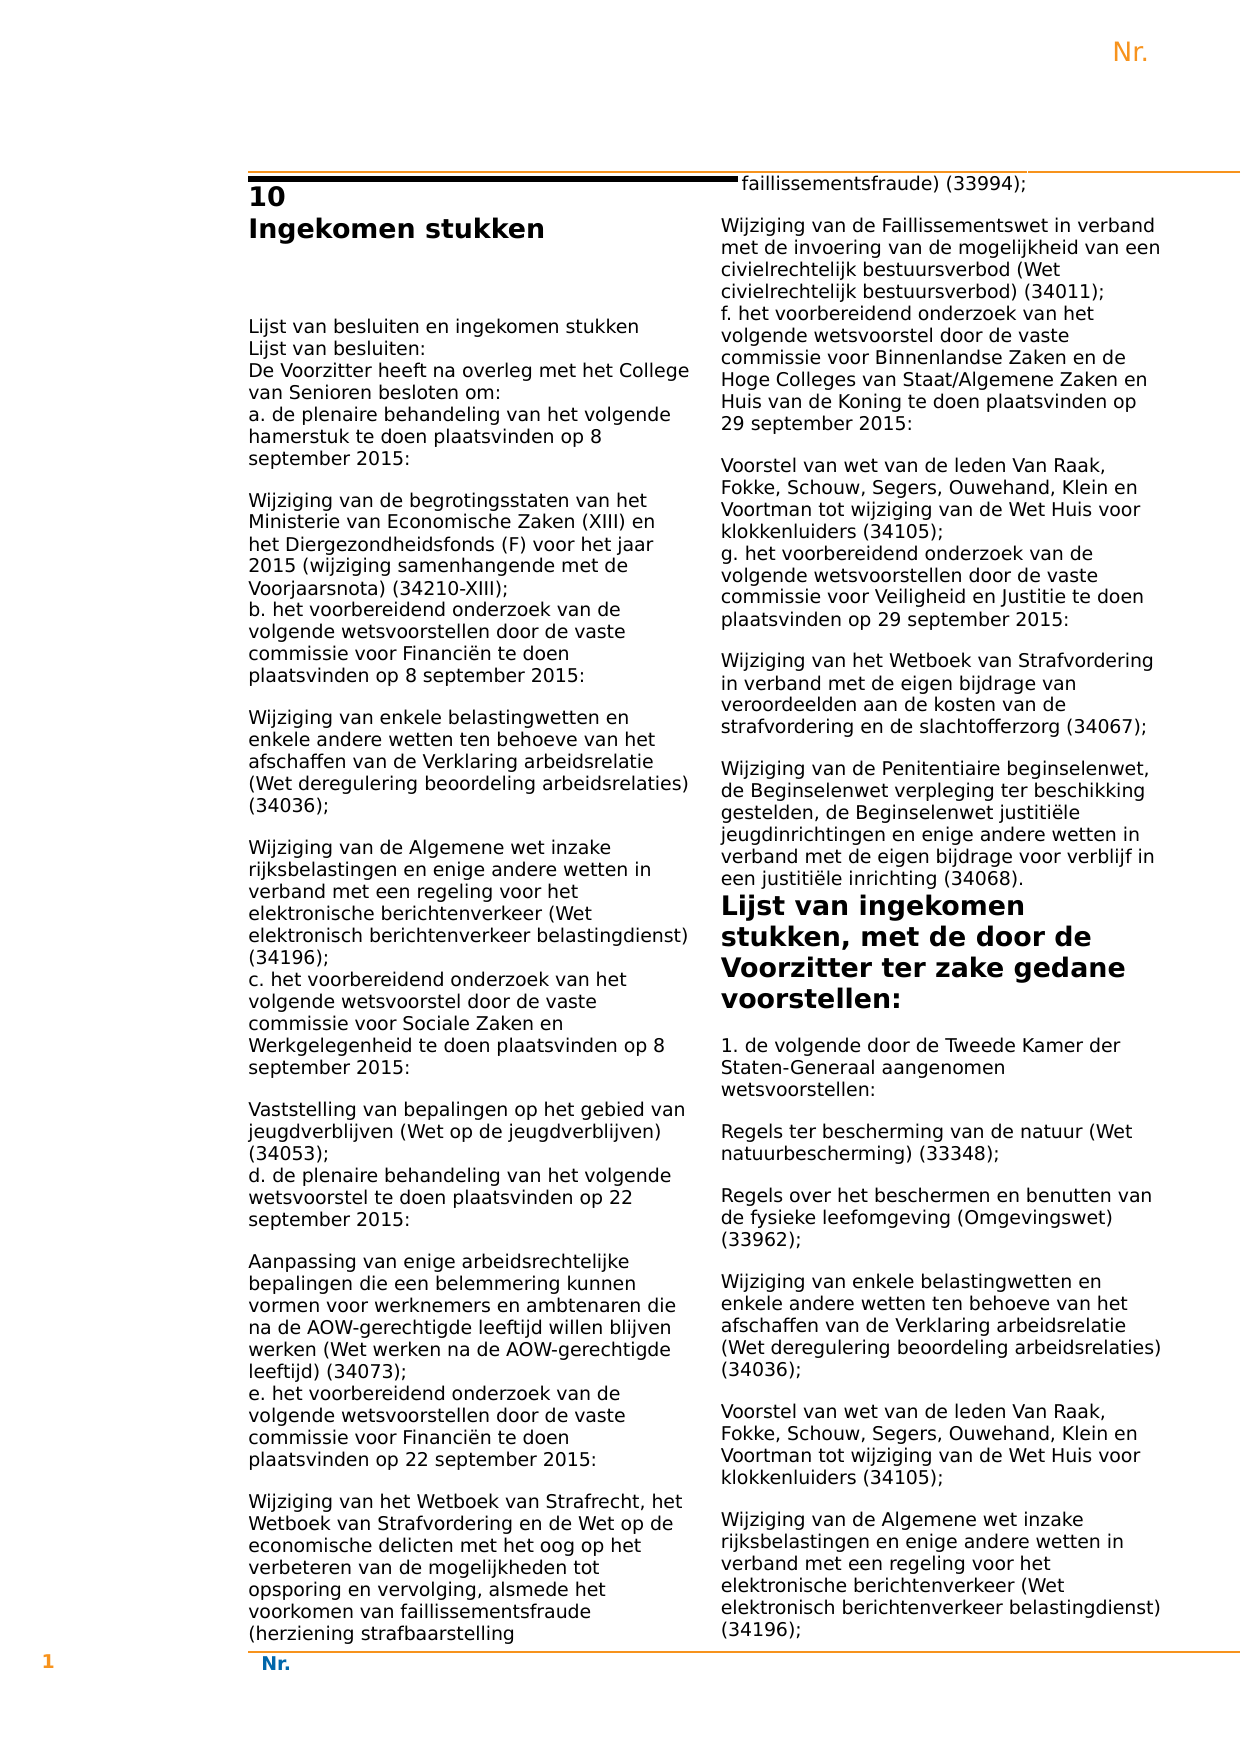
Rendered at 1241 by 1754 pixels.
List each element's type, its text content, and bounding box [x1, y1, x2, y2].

text Regels over het beschermen en benutten van de fysieke leefomgeving (Omgevingswet) (33962); [721, 1185, 1163, 1251]
text Wijziging van enkele belastingwetten en enkele andere wetten ten behoeve van het afschaffen van de Verklaring arbeidsrelatie (Wet deregulering beoordeling arbeidsrelaties) (34036); [721, 1271, 1163, 1381]
text Aanpassing van enige arbeidsrechtelijke bepalingen die een belemmering kunnen vormen voor werknemers en ambtenaren die na de AOW-gerechtigde leeftijd willen blijven werken (Wet werken na de AOW-gerechtigde leeftijd) (34073); [248, 1251, 691, 1383]
text De Voorzitter heeft na overleg met het College van Senioren besloten om: [248, 359, 691, 403]
text g. het voorbereidend onderzoek van de volgende wetsvoorstellen door de vaste commissie voor Veiligheid en Justitie te doen plaatsvinden op 29 september 2015: [721, 542, 1163, 630]
text Wijziging van de Faillissementswet in verband met de invoering van de mogelijkheid van een civielrechtelijk bestuursverbod (Wet civielrechtelijk bestuursverbod) (34011); [721, 215, 1163, 303]
text d. de plenaire behandeling van het volgende wetsvoorstel te doen plaatsvinden op 22 september 2015: [248, 1165, 691, 1231]
text Vaststelling van bepalingen op het gebied van jeugdverblijven (Wet op de jeugdverblijven) (34053); [248, 1099, 691, 1165]
text Voorstel van wet van de leden Van Raak, Fokke, Schouw, Segers, Ouwehand, Klein en Voortman tot wijziging van de Wet Huis voor klokkenluiders (34105); [721, 1401, 1163, 1489]
text e. het voorbereidend onderzoek van de volgende wetsvoorstellen door de vaste commissie voor Financiën te doen plaatsvinden op 22 september 2015: [248, 1383, 691, 1471]
text c. het voorbereidend onderzoek van het volgende wetsvoorstel door de vaste commissie voor Sociale Zaken en Werkgelegenheid te doen plaatsvinden op 8 september 2015: [248, 969, 691, 1079]
text Wijziging van de Algemene wet inzake rijksbelastingen en enige andere wetten in verband met een regeling voor het elektronische berichtenverkeer (Wet elektronisch berichtenverkeer belastingdienst) (34196); [248, 837, 691, 969]
text Wijziging van het Wetboek van Strafvordering in verband met de eigen bijdrage van veroordeelden aan de kosten van de strafvordering en de slachtofferzorg (34067); [721, 650, 1163, 738]
text Voorstel van wet van de leden Van Raak, Fokke, Schouw, Segers, Ouwehand, Klein en Voortman tot wijziging van de Wet Huis voor klokkenluiders (34105); [721, 454, 1163, 542]
text faillissementsfraude) (33994); [721, 173, 1163, 195]
text a. de plenaire behandeling van het volgende hamerstuk te doen plaatsvinden op 8 september 2015: [248, 403, 691, 469]
text b. het voorbereidend onderzoek van de volgende wetsvoorstellen door de vaste commissie voor Financiën te doen plaatsvinden op 8 september 2015: [248, 599, 691, 687]
text Wijziging van het Wetboek van Strafrecht, het Wetboek van Strafvordering en de Wet op de economische delicten met het oog op het verbeteren van de mogelijkheden tot opsporing en vervolging, alsmede het voorkomen van faillissementsfraude (herziening strafbaarstelling [248, 1491, 691, 1644]
text Wijziging van de begrotingsstaten van het Ministerie van Economische Zaken (XIII) en het Diergezondheidsfonds (F) voor het jaar 2015 (wijziging samenhangende met de Voorjaarsnota) (34210-XIII); [248, 489, 691, 599]
text 1. de volgende door de Tweede Kamer der Staten-Generaal aangenomen wetsvoorstellen: [721, 1035, 1163, 1101]
text Wijziging van enkele belastingwetten en enkele andere wetten ten behoeve van het afschaffen van de Verklaring arbeidsrelatie (Wet deregulering beoordeling arbeidsrelaties) (34036); [248, 707, 691, 817]
text Lijst van besluiten en ingekomen stukken [248, 316, 691, 338]
text f. het voorbereidend onderzoek van het volgende wetsvoorstel door de vaste commissie voor Binnenlandse Zaken en de Hoge Colleges van Staat/Algemene Zaken en Huis van de Koning te doen plaatsvinden op 29 september 2015: [721, 303, 1163, 434]
text Wijziging van de Algemene wet inzake rijksbelastingen en enige andere wetten in verband met een regeling voor het elektronische berichtenverkeer (Wet elektronisch berichtenverkeer belastingdienst) (34196); [721, 1509, 1163, 1641]
text Lijst van besluiten: [248, 338, 691, 359]
title 10 Ingekomen stukken [248, 182, 691, 244]
title Lijst van ingekomen stukken, met de door de Voorzitter ter zake gedane voorstellen: [721, 890, 1163, 1015]
text Regels ter bescherming van de natuur (Wet natuurbescherming) (33348); [721, 1121, 1163, 1165]
text Wijziging van de Penitentiaire beginselenwet, de Beginselenwet verpleging ter beschikking gestelden, de Beginselenwet justitiële jeugdinrichtingen en enige andere wetten in verband met de eigen bijdrage voor verblijf in een justitiële inrichting (34068). [721, 758, 1163, 890]
